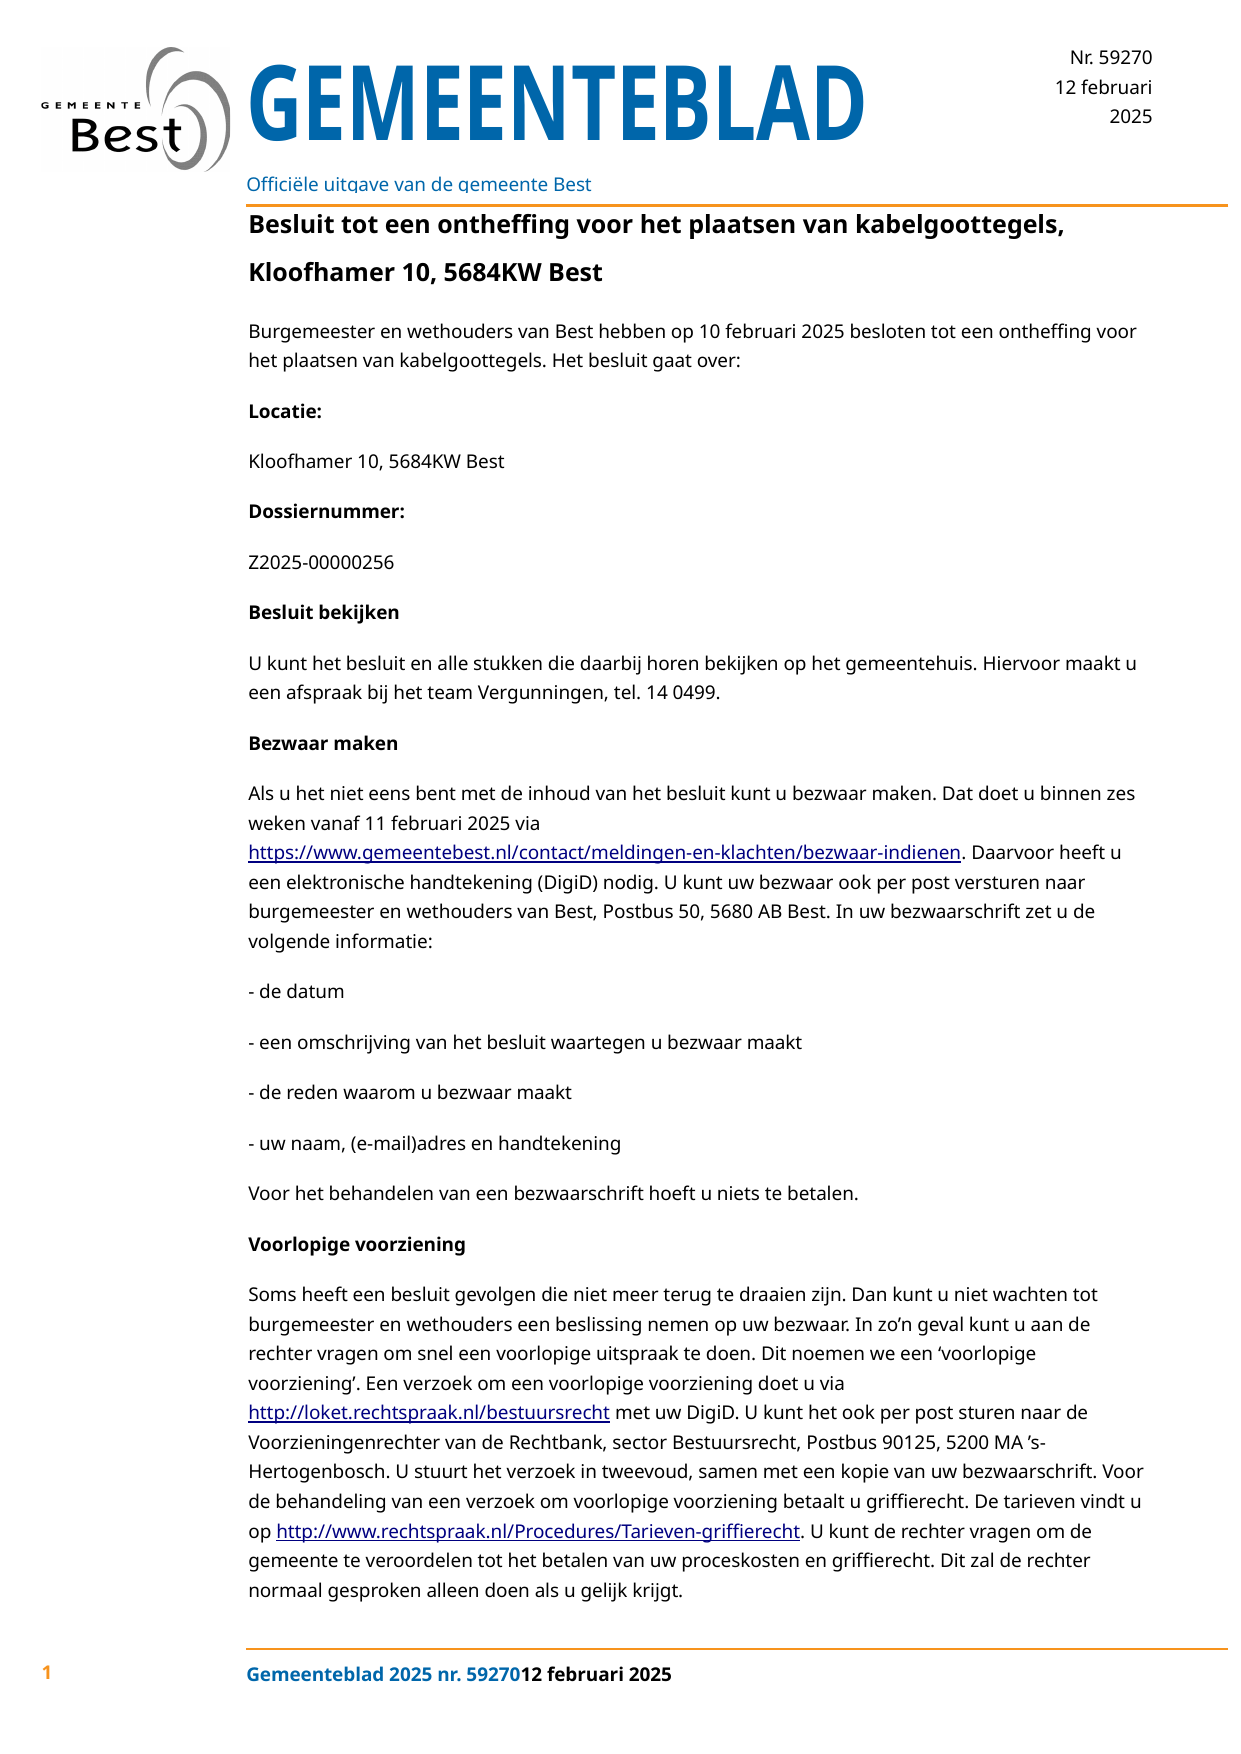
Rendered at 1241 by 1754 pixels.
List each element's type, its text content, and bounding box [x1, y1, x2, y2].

text - de datum [248, 979, 1152, 1004]
text Dossiernummer: [248, 499, 1152, 524]
text Als u het niet eens bent met de inhoud van het besluit kunt u bezwaar maken. Dat doet u binnen zes weken vanaf 11 februari 2025 via https://www.gemeentebest.nl/contact/meldingen-en-klachten/bezwaar-indienen. Daarvoor heeft u een elektronische handtekening (DigiD) nodig. U kunt uw bezwaar ook per post versturen naar burgemeester en wethouders van Best, Postbus 50, 5680 AB Best. In uw bezwaarschrift zet u de volgende informatie: [248, 780, 1152, 954]
text - de reden waarom u bezwaar maakt [248, 1079, 1152, 1105]
text Besluit bekijken [248, 599, 1152, 625]
text Locatie: [248, 398, 1152, 424]
text Burgemeester en wethouders van Best hebben op 10 februari 2025 besloten tot een ontheffing voor het plaatsen van kabelgoottegels. Het besluit gaat over: [248, 318, 1152, 373]
text Kloofhamer 10, 5684KW Best [248, 448, 1152, 474]
text Besluit tot een ontheffing voor het plaatsen van kabelgoottegels, Kloofhamer 10, 5684KW Best [248, 207, 1152, 288]
text - een omschrijving van het besluit waartegen u bezwaar maakt [248, 1029, 1152, 1055]
text Soms heeft een besluit gevolgen die niet meer terug te draaien zijn. Dan kunt u niet wachten tot burgemeester en wethouders een beslissing nemen op uw bezwaar. In zo’n geval kunt u aan de rechter vragen om snel een voorlopige uitspraak te doen. Dit noemen we een ‘voorlopige voorziening’. Een verzoek om een voorlopige voorziening doet u via http://loket.rechtspraak.nl/bestuursrecht met uw DigiD. U kunt het ook per post sturen naar de Voorzieningenrechter van de Rechtbank, sector Bestuursrecht, Postbus 90125, 5200 MA ’s-Hertogenbosch. U stuurt het verzoek in tweevoud, samen met een kopie van uw bezwaarschrift. Voor de behandeling van een verzoek om voorlopige voorziening betaalt u griffierecht. De tarieven vindt u op http://www.rechtspraak.nl/Procedures/Tarieven-griffierecht. U kunt de rechter vragen om de gemeente te veroordelen tot het betalen van uw proceskosten en griffierecht. Dit zal de rechter normaal gesproken alleen doen als u gelijk krijgt. [248, 1281, 1152, 1603]
text Voor het behandelen van een bezwaarschrift hoeft u niets te betalen. [248, 1180, 1152, 1206]
text Z2025-00000256 [248, 549, 1152, 575]
picture [41, 47, 231, 172]
text Bezwaar maken [248, 730, 1152, 756]
text U kunt het besluit en alle stukken die daarbij horen bekijken op het gemeentehuis. Hiervoor maakt u een afspraak bij het team Vergunningen, tel. 14 0499. [248, 650, 1152, 705]
text Voorlopige voorziening [248, 1231, 1152, 1257]
text - uw naam, (e-mail)adres en handtekening [248, 1130, 1152, 1156]
